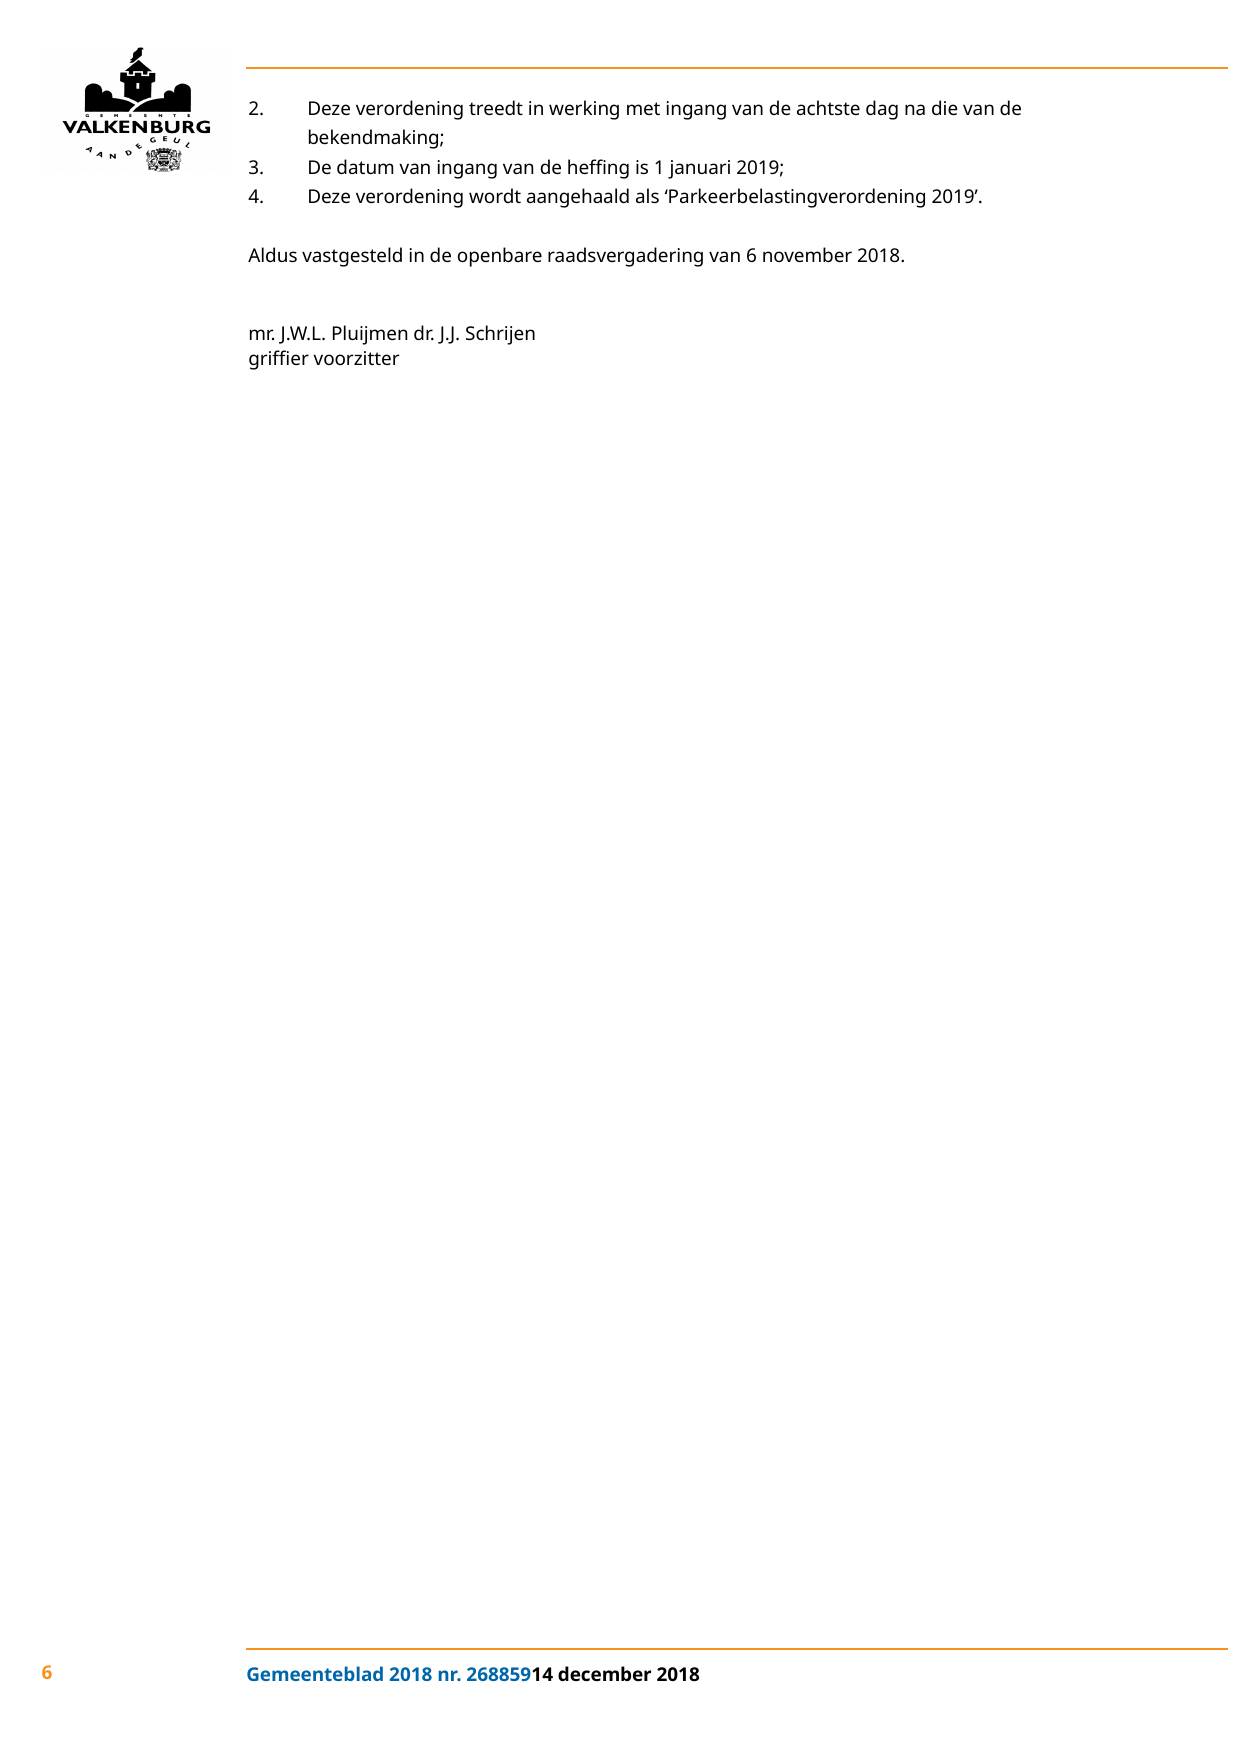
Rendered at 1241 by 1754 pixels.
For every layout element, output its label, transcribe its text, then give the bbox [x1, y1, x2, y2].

list Deze verordening wordt aangehaald als ‘Parkeerbelastingverordening 2019’. [248, 183, 1152, 209]
text mr. J.W.L. Pluijmen dr. J.J. Schrijen [248, 320, 1152, 346]
picture [41, 47, 231, 172]
list De datum van ingang van de heffing is 1 januari 2019; [248, 154, 1152, 180]
list Deze verordening treedt in werking met ingang van de achtste dag na die van de bekendmaking; [248, 95, 1152, 150]
text Aldus vastgesteld in de openbare raadsvergadering van 6 november 2018. [248, 243, 1152, 268]
text griffier voorzitter [248, 346, 1152, 371]
